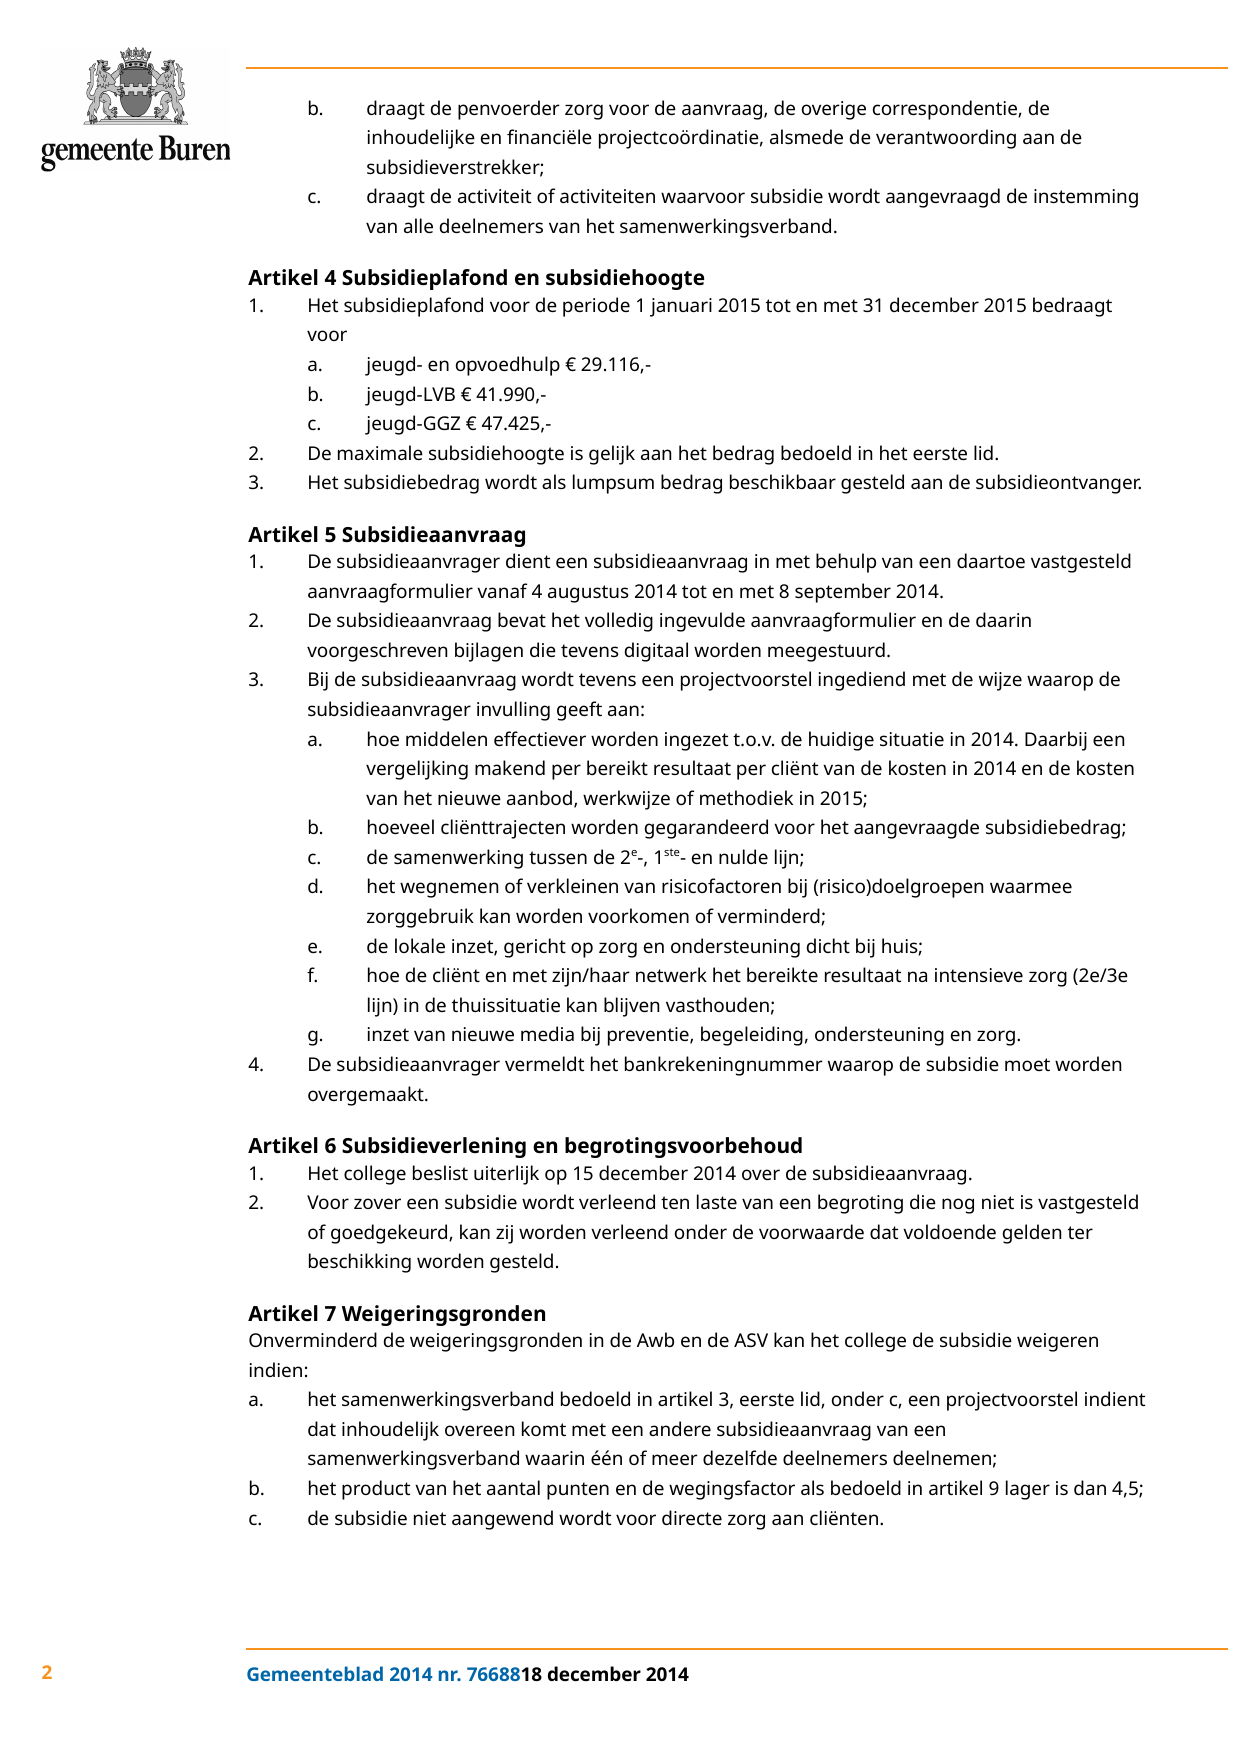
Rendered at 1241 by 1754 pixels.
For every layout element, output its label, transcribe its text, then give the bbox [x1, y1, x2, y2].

list jeugd-LVB € 41.990,- [307, 381, 1152, 406]
list De subsidieaanvrager dient een subsidieaanvraag in met behulp van een daartoe vastgesteld aanvraagformulier vanaf 4 augustus 2014 tot en met 8 september 2014. [248, 548, 1152, 604]
list hoe de cliënt en met zijn/haar netwerk het bereikte resultaat na intensieve zorg (2e/3e lijn) in de thuissituatie kan blijven vasthouden; [307, 962, 1152, 1018]
list het wegnemen of verkleinen van risicofactoren bij (risico)doelgroepen waarmee zorggebruik kan worden voorkomen of verminderd; [307, 874, 1152, 929]
list Voor zover een subsidie wordt verleend ten laste van een begroting die nog niet is vastgesteld of goedgekeurd, kan zij worden verleend onder de voorwaarde dat voldoende gelden ter beschikking worden gesteld. [248, 1189, 1152, 1274]
list inzet van nieuwe media bij preventie, begeleiding, ondersteuning en zorg. [307, 1022, 1152, 1047]
list De subsidieaanvraag bevat het volledig ingevulde aanvraagformulier en de daarin voorgeschreven bijlagen die tevens digitaal worden meegestuurd. [248, 607, 1152, 663]
list draagt de penvoerder zorg voor de aanvraag, de overige correspondentie, de inhoudelijke en financiële projectcoördinatie, alsmede de verantwoording aan de subsidieverstrekker; [307, 95, 1152, 180]
list De maximale subsidiehoogte is gelijk aan het bedrag bedoeld in het eerste lid. [248, 440, 1152, 466]
list hoe middelen effectiever worden ingezet t.o.v. de huidige situatie in 2014. Daarbij een vergelijking makend per bereikt resultaat per cliënt van de kosten in 2014 en de kosten van het nieuwe aanbod, werkwijze of methodiek in 2015; [307, 726, 1152, 811]
list Bij de subsidieaanvraag wordt tevens een projectvoorstel ingediend met de wijze waarop de subsidieaanvrager invulling geeft aan: [248, 667, 1152, 722]
list Het college beslist uiterlijk op 15 december 2014 over de subsidieaanvraag. [248, 1160, 1152, 1185]
list de subsidie niet aangewend wordt voor directe zorg aan cliënten. [248, 1505, 1152, 1531]
list de samenwerking tussen de 2e-, 1ste- en nulde lijn; [307, 844, 1152, 870]
list jeugd- en opvoedhulp € 29.116,- [307, 351, 1152, 377]
text Artikel 6 Subsidieverlening en begrotingsvoorbehoud [248, 1131, 1152, 1160]
list Het subsidieplafond voor de periode 1 januari 2015 tot en met 31 december 2015 bedraagt voor [248, 292, 1152, 347]
list de lokale inzet, gericht op zorg en ondersteuning dicht bij huis; [307, 933, 1152, 959]
list hoeveel cliënttrajecten worden gegarandeerd voor het aangevraagde subsidiebedrag; [307, 814, 1152, 840]
list Het subsidiebedrag wordt als lumpsum bedrag beschikbaar gesteld aan de subsidieontvanger. [248, 469, 1152, 495]
picture [41, 47, 231, 172]
text Artikel 7 Weigeringsgronden [248, 1299, 1152, 1327]
list het samenwerkingsverband bedoeld in artikel 3, eerste lid, onder c, een projectvoorstel indient dat inhoudelijk overeen komt met een andere subsidieaanvraag van een samenwerkingsverband waarin één of meer dezelfde deelnemers deelnemen; [248, 1386, 1152, 1471]
list het product van het aantal punten en de wegingsfactor als bedoeld in artikel 9 lager is dan 4,5; [248, 1475, 1152, 1501]
text Artikel 5 Subsidieaanvraag [248, 520, 1152, 548]
list draagt de activiteit of activiteiten waarvoor subsidie wordt aangevraagd de instemming van alle deelnemers van het samenwerkingsverband. [307, 183, 1152, 239]
list jeugd-GGZ € 47.425,- [307, 410, 1152, 436]
list De subsidieaanvrager vermeldt het bankrekeningnummer waarop de subsidie moet worden overgemaakt. [248, 1051, 1152, 1107]
text Artikel 4 Subsidieplafond en subsidiehoogte [248, 263, 1152, 292]
text Onverminderd de weigeringsgronden in de Awb en de ASV kan het college de subsidie weigeren indien: [248, 1327, 1152, 1383]
